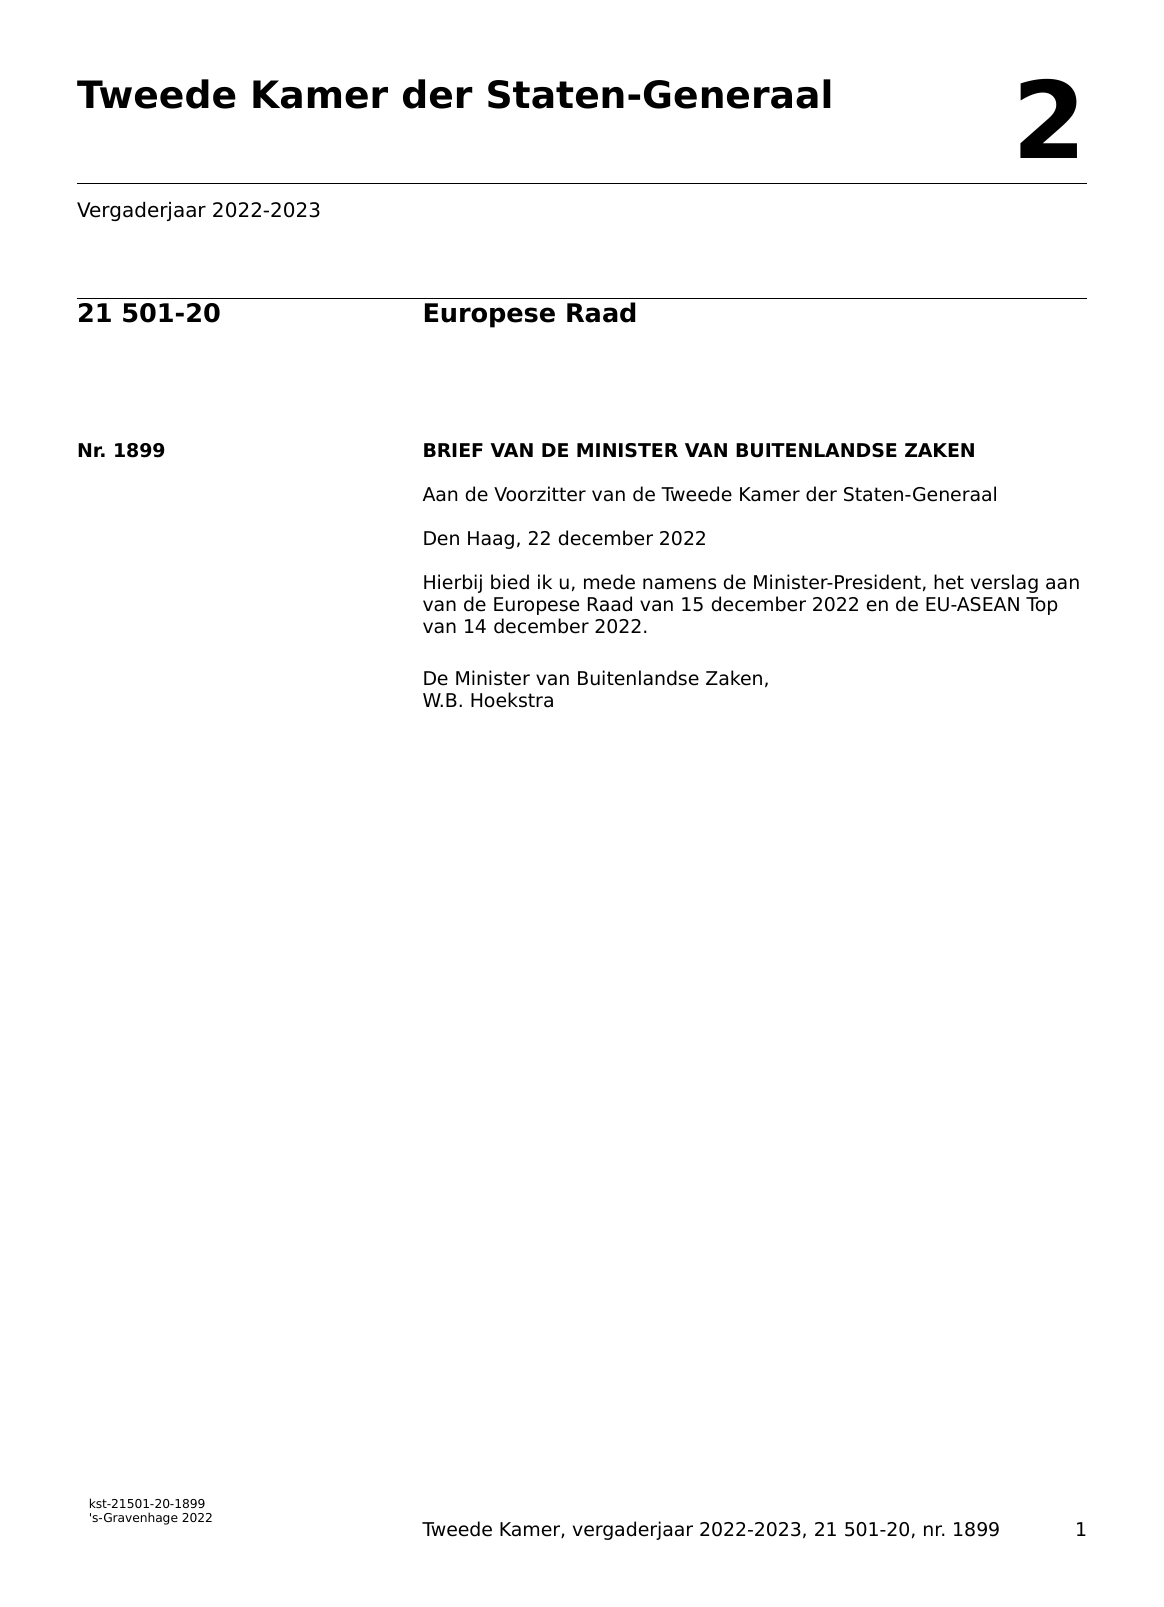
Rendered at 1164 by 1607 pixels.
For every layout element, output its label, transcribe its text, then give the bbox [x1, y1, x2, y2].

text Hierbij bied ik u, mede namens de Minister-President, het verslag aan van de Europese Raad van 15 december 2022 en de EU-ASEAN Top van 14 december 2022. [422, 572, 1087, 638]
text kst-21501-20-1899 [88, 1497, 323, 1511]
table_cell Vergaderjaar 2022-2023 [77, 184, 1087, 298]
text 's-Gravenhage 2022 [88, 1511, 323, 1525]
subtitle 21 501-20 Europese Raad [77, 299, 1087, 329]
text De Minister van Buitenlandse Zaken, W.B. Hoekstra [422, 668, 1087, 712]
text Den Haag, 22 december 2022 [422, 528, 1087, 550]
text Aan de Voorzitter van de Tweede Kamer der Staten-Generaal [422, 484, 1087, 506]
subtitle Nr. 1899 BRIEF VAN DE MINISTER VAN BUITENLANDSE ZAKEN [77, 440, 1087, 462]
table_header Tweede Kamer der Staten-Generaal [77, 59, 886, 183]
table_header 2 [886, 59, 1087, 183]
